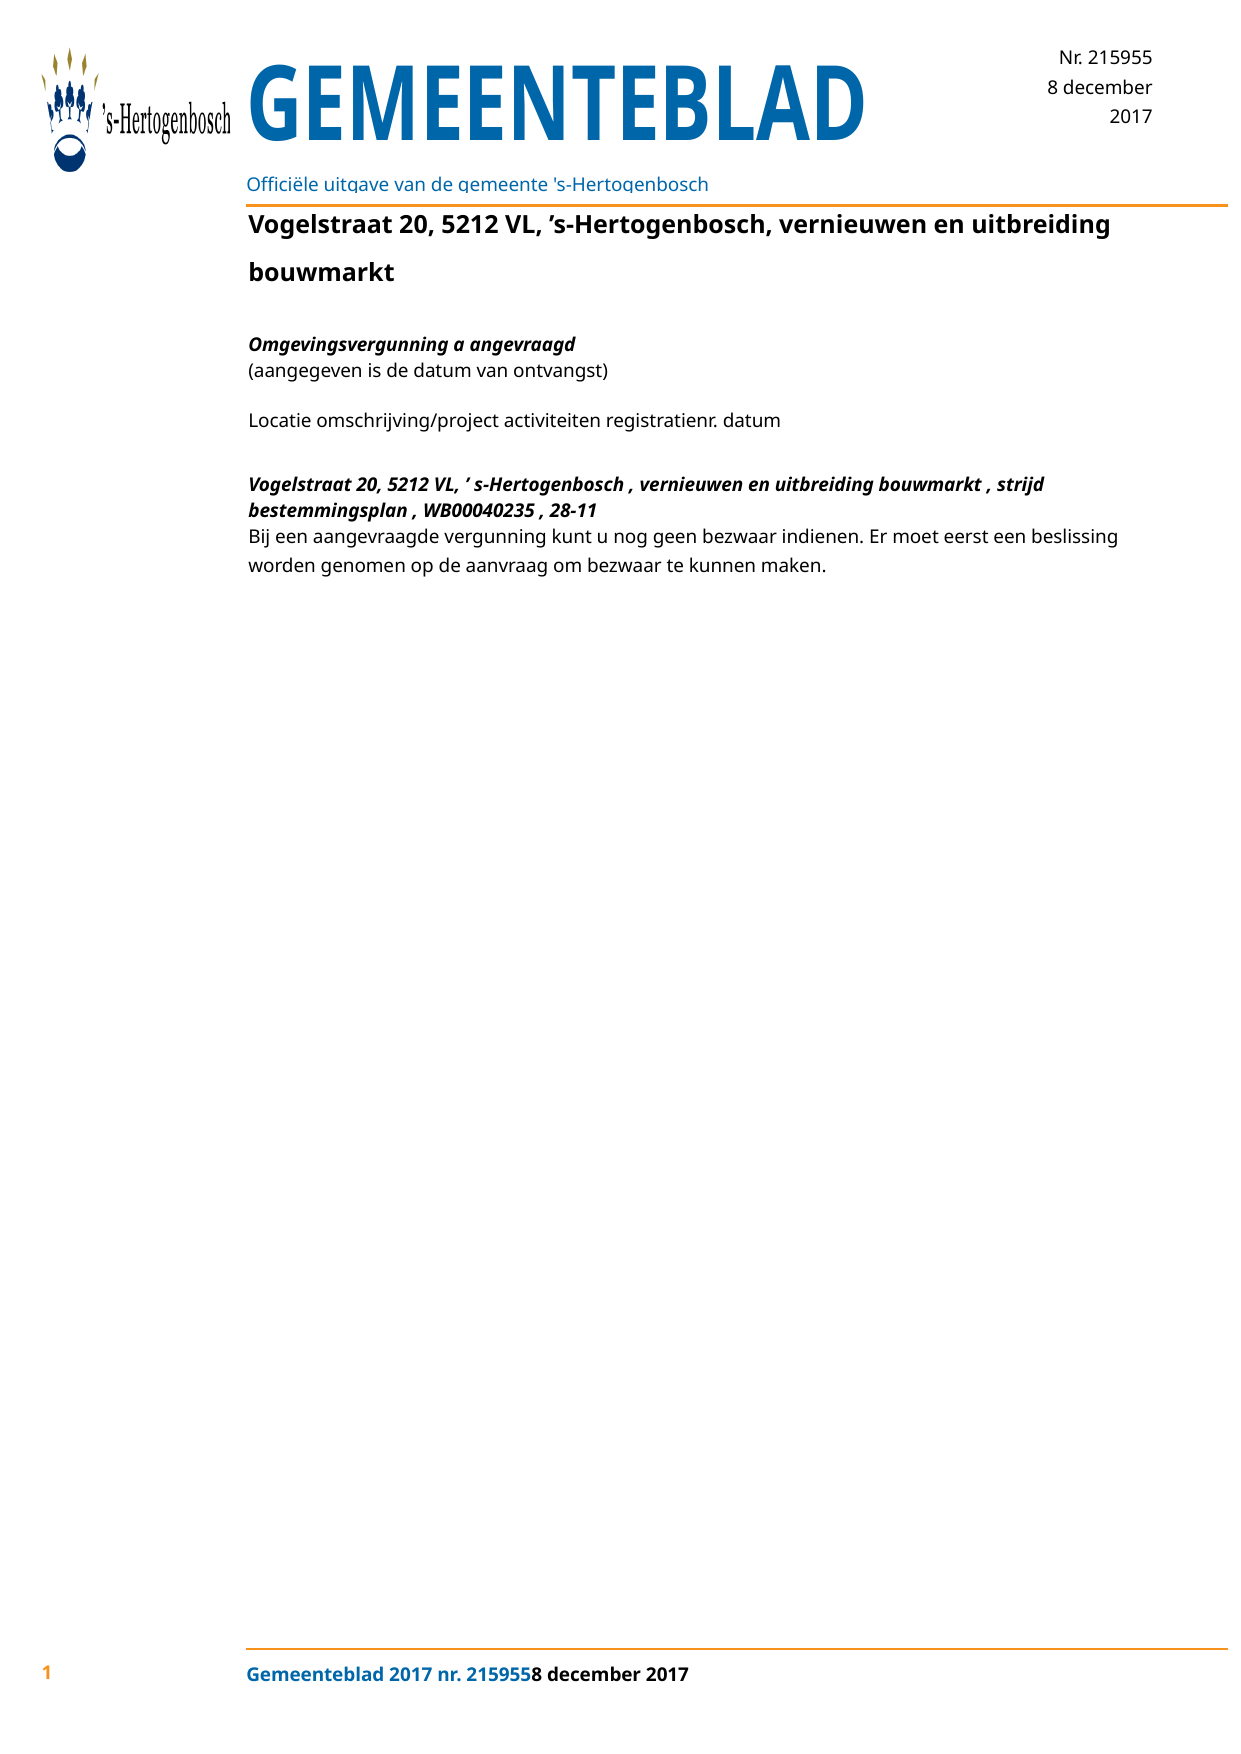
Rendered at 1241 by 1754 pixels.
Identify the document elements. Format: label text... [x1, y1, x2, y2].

text Vogelstraat 20, 5212 VL, ’ s-Hertogenbosch , vernieuwen en uitbreiding bouwmarkt , strijd bestemmingsplan , WB00040235 , 28-11 [248, 472, 1152, 523]
text Bij een aangevraagde vergunning kunt u nog geen bezwaar indienen. Er moet eerst een beslissing worden genomen op de aanvraag om bezwaar te kunnen maken. [248, 523, 1152, 578]
text Omgevingsvergunning a angevraagd [248, 331, 1152, 357]
text Vogelstraat 20, 5212 VL, ’s-Hertogenbosch, vernieuwen en uitbreiding bouwmarkt [248, 207, 1152, 288]
picture [41, 47, 231, 172]
text (aangegeven is de datum van ontvangst) [248, 357, 1152, 383]
text Locatie omschrijving/project activiteiten registratienr. datum [248, 408, 1152, 433]
